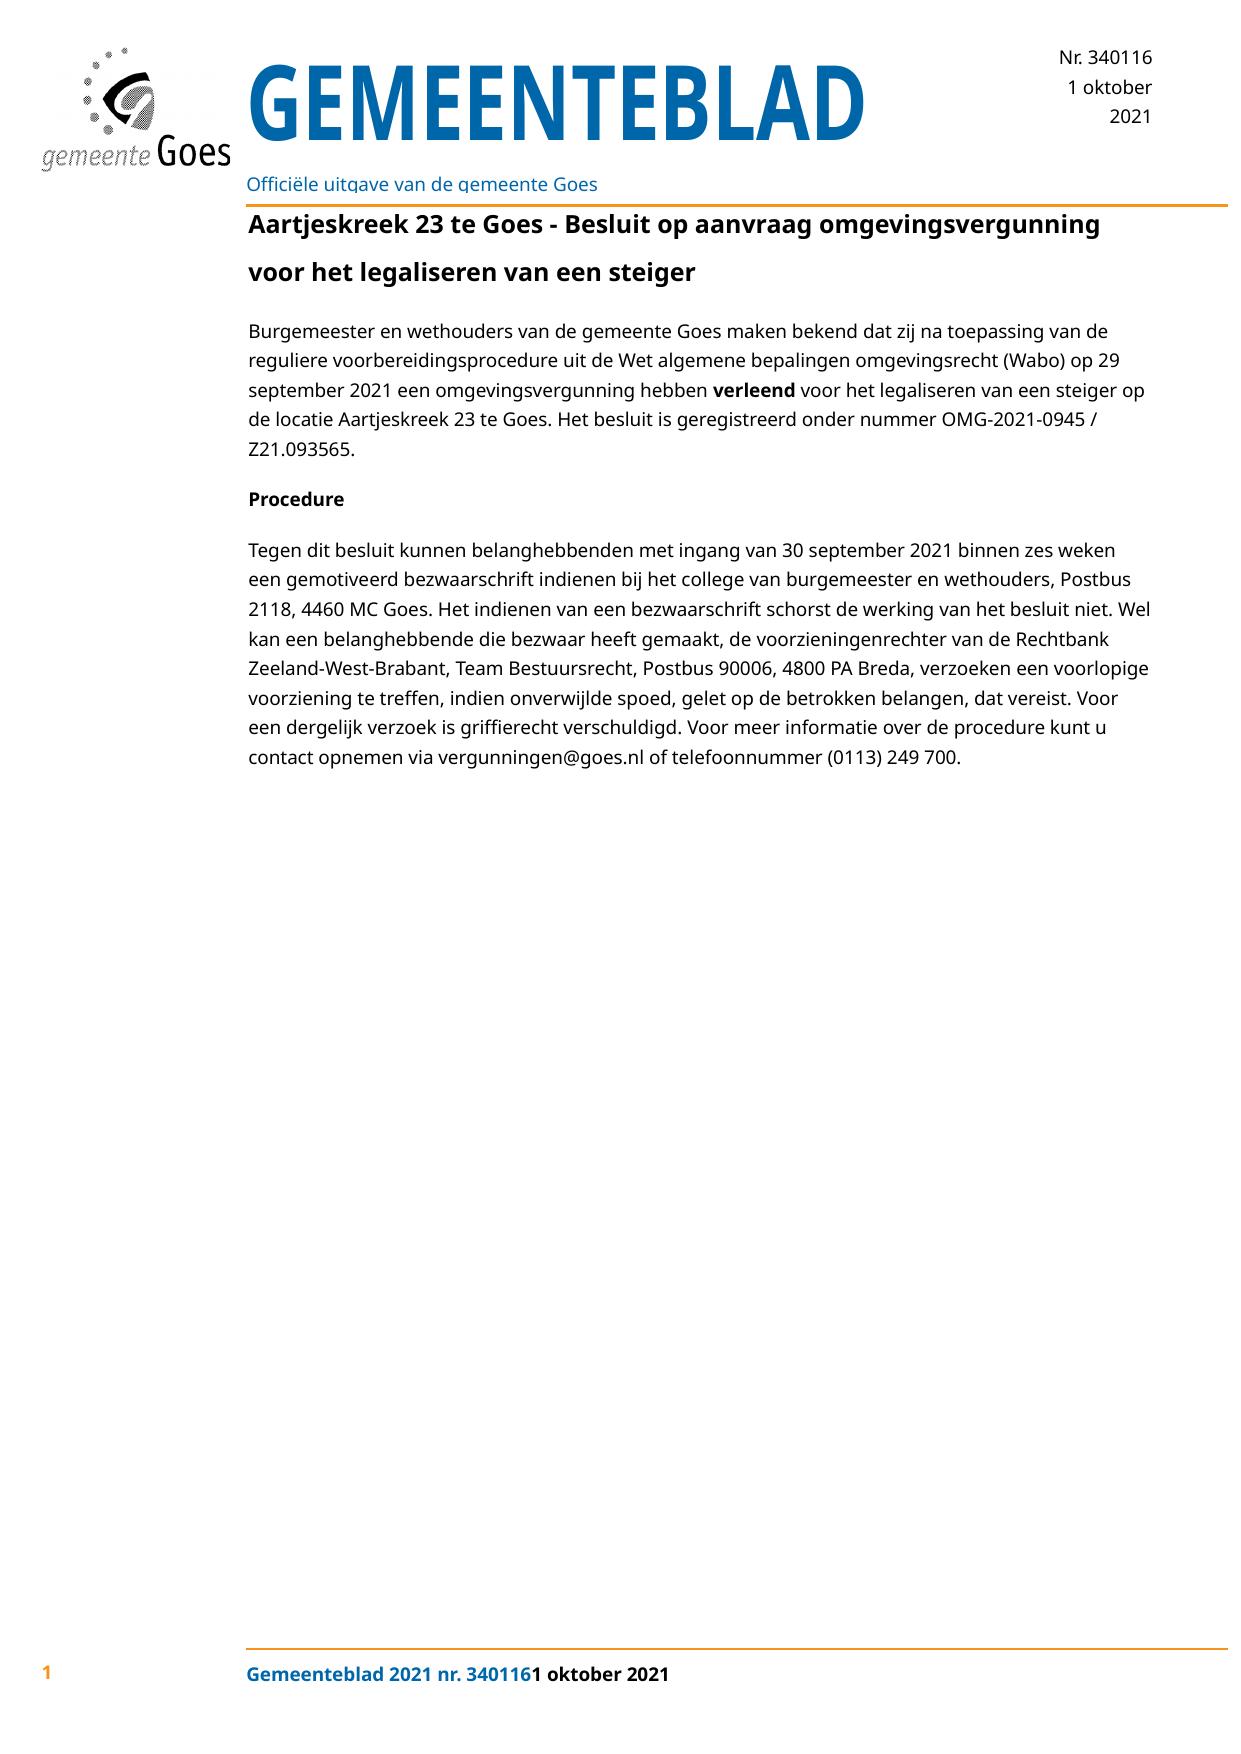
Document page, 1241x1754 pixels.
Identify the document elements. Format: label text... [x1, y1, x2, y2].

text Aartjeskreek 23 te Goes - Besluit op aanvraag omgevingsvergunning voor het legaliseren van een steiger [248, 207, 1152, 288]
picture [41, 47, 231, 172]
text Tegen dit besluit kunnen belanghebbenden met ingang van 30 september 2021 binnen zes weken een gemotiveerd bezwaarschrift indienen bij het college van burgemeester en wethouders, Postbus 2118, 4460 MC Goes. Het indienen van een bezwaarschrift schorst de werking van het besluit niet. Wel kan een belanghebbende die bezwaar heeft gemaakt, de voorzieningenrechter van de Rechtbank Zeeland-West-Brabant, Team Bestuursrecht, Postbus 90006, 4800 PA Breda, verzoeken een voorlopige voorziening te treffen, indien onverwijlde spoed, gelet op de betrokken belangen, dat vereist. Voor een dergelijk verzoek is griffierecht verschuldigd. Voor meer informatie over de procedure kunt u contact opnemen via vergunningen@goes.nl of telefoonnummer (0113) 249 700. [248, 537, 1152, 770]
text Procedure [248, 487, 1152, 512]
text Burgemeester en wethouders van de gemeente Goes maken bekend dat zij na toepassing van de reguliere voorbereidingsprocedure uit de Wet algemene bepalingen omgevingsrecht (Wabo) op 29 september 2021 een omgevingsvergunning hebben verleend voor het legaliseren van een steiger op de locatie Aartjeskreek 23 te Goes. Het besluit is geregistreerd onder nummer OMG-2021-0945 / Z21.093565. [248, 318, 1152, 462]
